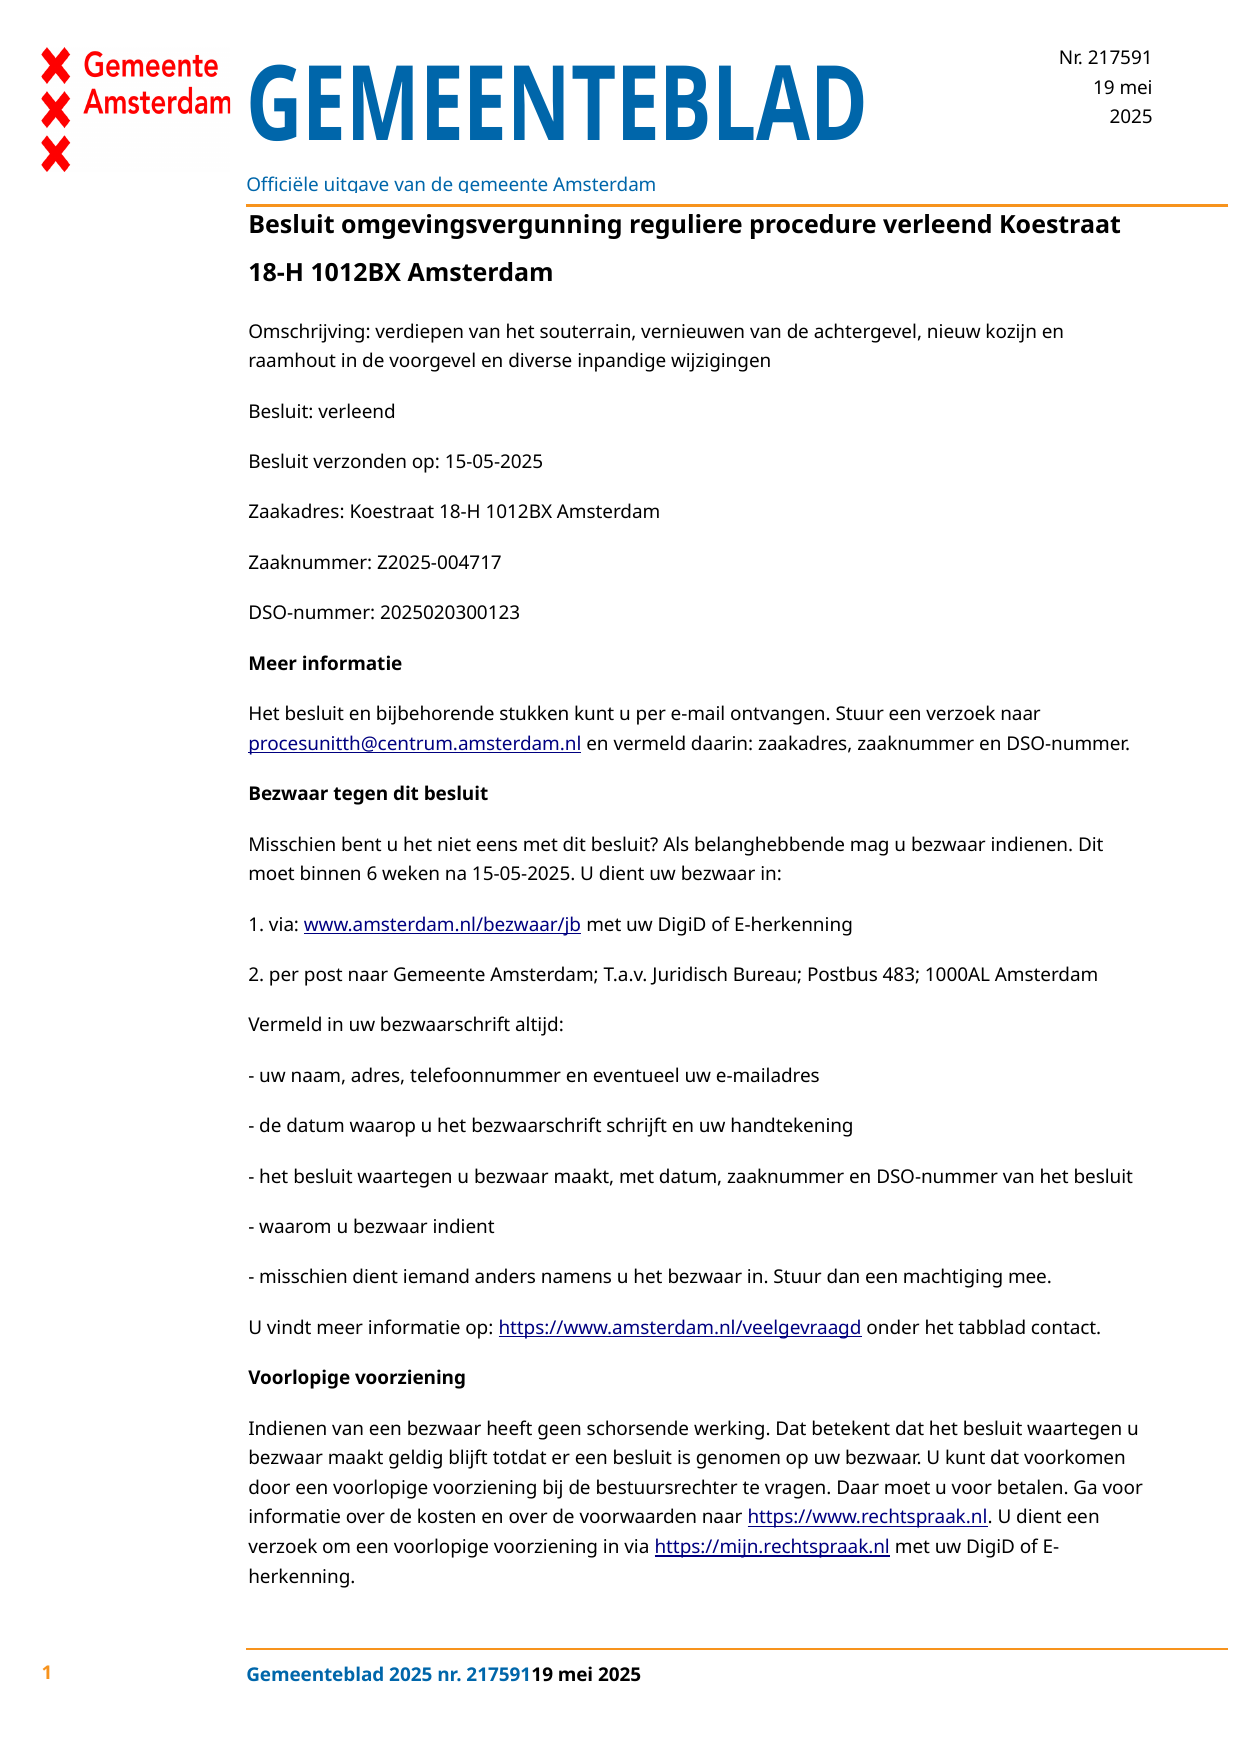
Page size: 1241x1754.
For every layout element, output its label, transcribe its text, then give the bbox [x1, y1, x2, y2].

text DSO-nummer: 2025020300123 [248, 599, 1152, 625]
text Misschien bent u het niet eens met dit besluit? Als belanghebbende mag u bezwaar indienen. Dit moet binnen 6 weken na 15-05-2025. U dient uw bezwaar in: [248, 831, 1152, 886]
text Vermeld in uw bezwaarschrift altijd: [248, 1012, 1152, 1037]
text - uw naam, adres, telefoonnummer en eventueel uw e-mailadres [248, 1062, 1152, 1088]
text Besluit omgevingsvergunning reguliere procedure verleend Koestraat 18-H 1012BX Amsterdam [248, 207, 1152, 288]
text - misschien dient iemand anders namens u het bezwaar in. Stuur dan een machtiging mee. [248, 1264, 1152, 1289]
text Indienen van een bezwaar heeft geen schorsende werking. Dat betekent dat het besluit waartegen u bezwaar maakt geldig blijft totdat er een besluit is genomen op uw bezwaar. U kunt dat voorkomen door een voorlopige voorziening bij de bestuursrechter te vragen. Daar moet u voor betalen. Ga voor informatie over de kosten en over de voorwaarden naar https://www.rechtspraak.nl. U dient een verzoek om een voorlopige voorziening in via https://mijn.rechtspraak.nl met uw DigiD of E-herkenning. [248, 1415, 1152, 1589]
text 2. per post naar Gemeente Amsterdam; T.a.v. Juridisch Bureau; Postbus 483; 1000AL Amsterdam [248, 961, 1152, 987]
text Besluit verzonden op: 15-05-2025 [248, 448, 1152, 474]
text - het besluit waartegen u bezwaar maakt, met datum, zaaknummer en DSO-nummer van het besluit [248, 1163, 1152, 1189]
text U vindt meer informatie op: https://www.amsterdam.nl/veelgevraagd onder het tabblad contact. [248, 1314, 1152, 1340]
text Bezwaar tegen dit besluit [248, 780, 1152, 806]
text Zaakadres: Koestraat 18-H 1012BX Amsterdam [248, 499, 1152, 524]
text Besluit: verleend [248, 398, 1152, 424]
text Het besluit en bijbehorende stukken kunt u per e-mail ontvangen. Stuur een verzoek naar procesunitth@centrum.amsterdam.nl en vermeld daarin: zaakadres, zaaknummer en DSO-nummer. [248, 700, 1152, 756]
text Meer informatie [248, 650, 1152, 676]
text - de datum waarop u het bezwaarschrift schrijft en uw handtekening [248, 1112, 1152, 1138]
text Zaaknummer: Z2025-004717 [248, 549, 1152, 575]
text 1. via: www.amsterdam.nl/bezwaar/jb met uw DigiD of E-herkenning [248, 911, 1152, 937]
picture [41, 47, 231, 172]
text Voorlopige voorziening [248, 1364, 1152, 1390]
text - waarom u bezwaar indient [248, 1213, 1152, 1239]
text Omschrijving: verdiepen van het souterrain, vernieuwen van de achtergevel, nieuw kozijn en raamhout in de voorgevel en diverse inpandige wijzigingen [248, 318, 1152, 373]
